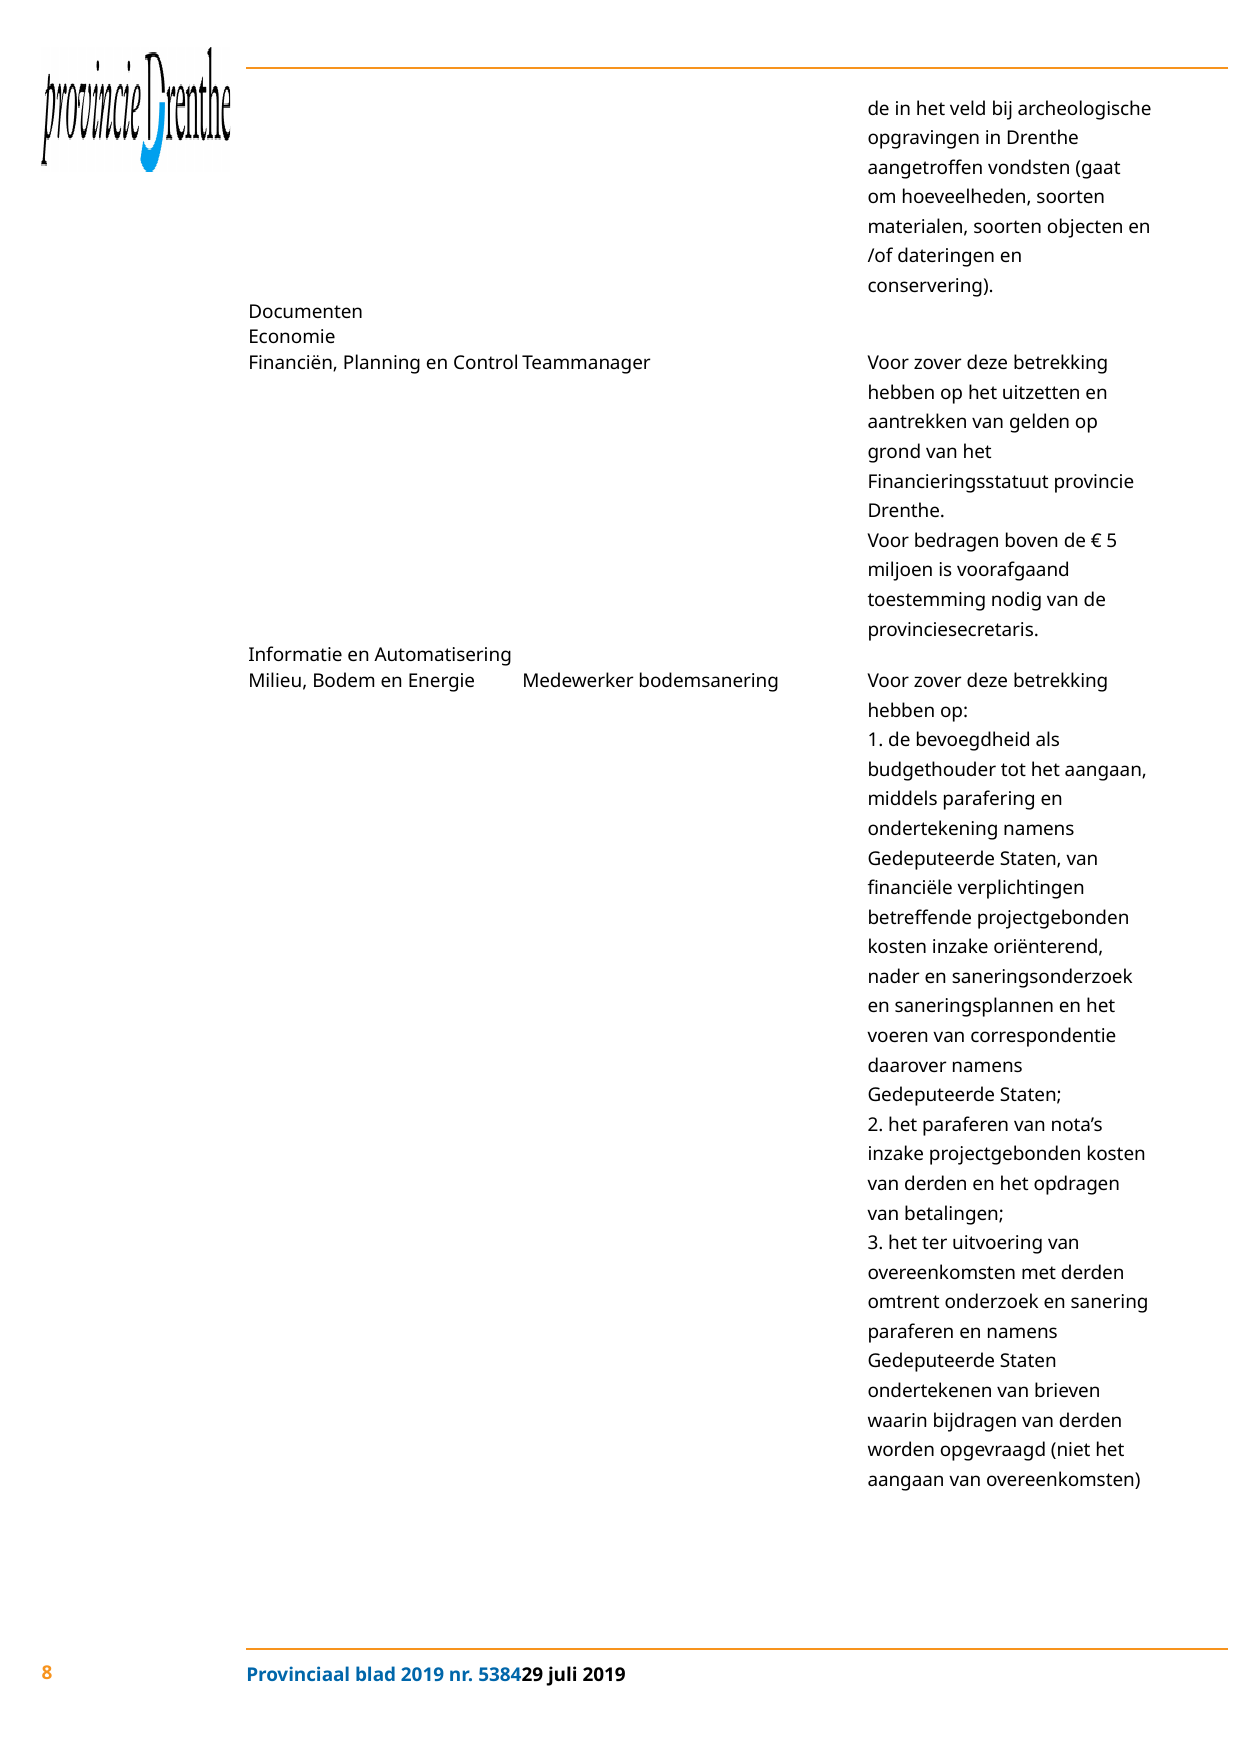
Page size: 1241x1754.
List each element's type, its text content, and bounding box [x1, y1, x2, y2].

table_cell [522, 324, 867, 349]
table_cell [248, 95, 522, 298]
table_cell [867, 298, 1152, 324]
table_cell [522, 298, 867, 324]
table_cell Informatie en Automatisering [248, 641, 522, 667]
table_cell Voor zover deze betrekking hebben op het uitzetten en aantrekken van gelden op grond van het Financieringsstatuut provincie Drenthe. Voor bedragen boven de € 5 miljoen is voorafgaand toestemming nodig van de provinciesecretaris. [867, 350, 1152, 641]
table_cell Voor zover deze betrekking hebben op: 1. de bevoegdheid als budgethouder tot het aangaan, middels parafering en ondertekening namens Gedeputeerde Staten, van financiële verplichtingen betreffende projectgebonden kosten inzake oriënterend, nader en saneringsonderzoek en saneringsplannen en het voeren van correspondentie daarover namens Gedeputeerde Staten; 2. het paraferen van nota’s inzake projectgebonden kosten van derden en het opdragen van betalingen; 3. het ter uitvoering van overeenkomsten met derden omtrent onderzoek en sanering paraferen en namens Gedeputeerde Staten ondertekenen van brieven waarin bijdragen van derden worden opgevraagd (niet het aangaan van overeenkomsten) [867, 667, 1152, 1492]
table_cell de in het veld bij archeologische opgravingen in Drenthe aangetroffen vondsten (gaat om hoeveelheden, soorten materialen, soorten objecten en /of dateringen en conservering). [867, 95, 1152, 298]
table_cell [522, 95, 867, 298]
table_cell Financiën, Planning en Control [248, 350, 522, 641]
table_cell [522, 641, 867, 667]
table_cell [867, 324, 1152, 349]
table_cell Documenten [248, 298, 522, 324]
picture [41, 47, 231, 172]
table_cell Teammanager [522, 350, 867, 641]
table_cell Medewerker bodemsanering [522, 667, 867, 1492]
table_cell [867, 641, 1152, 667]
table_cell Milieu, Bodem en Energie [248, 667, 522, 1492]
table_cell Economie [248, 324, 522, 349]
